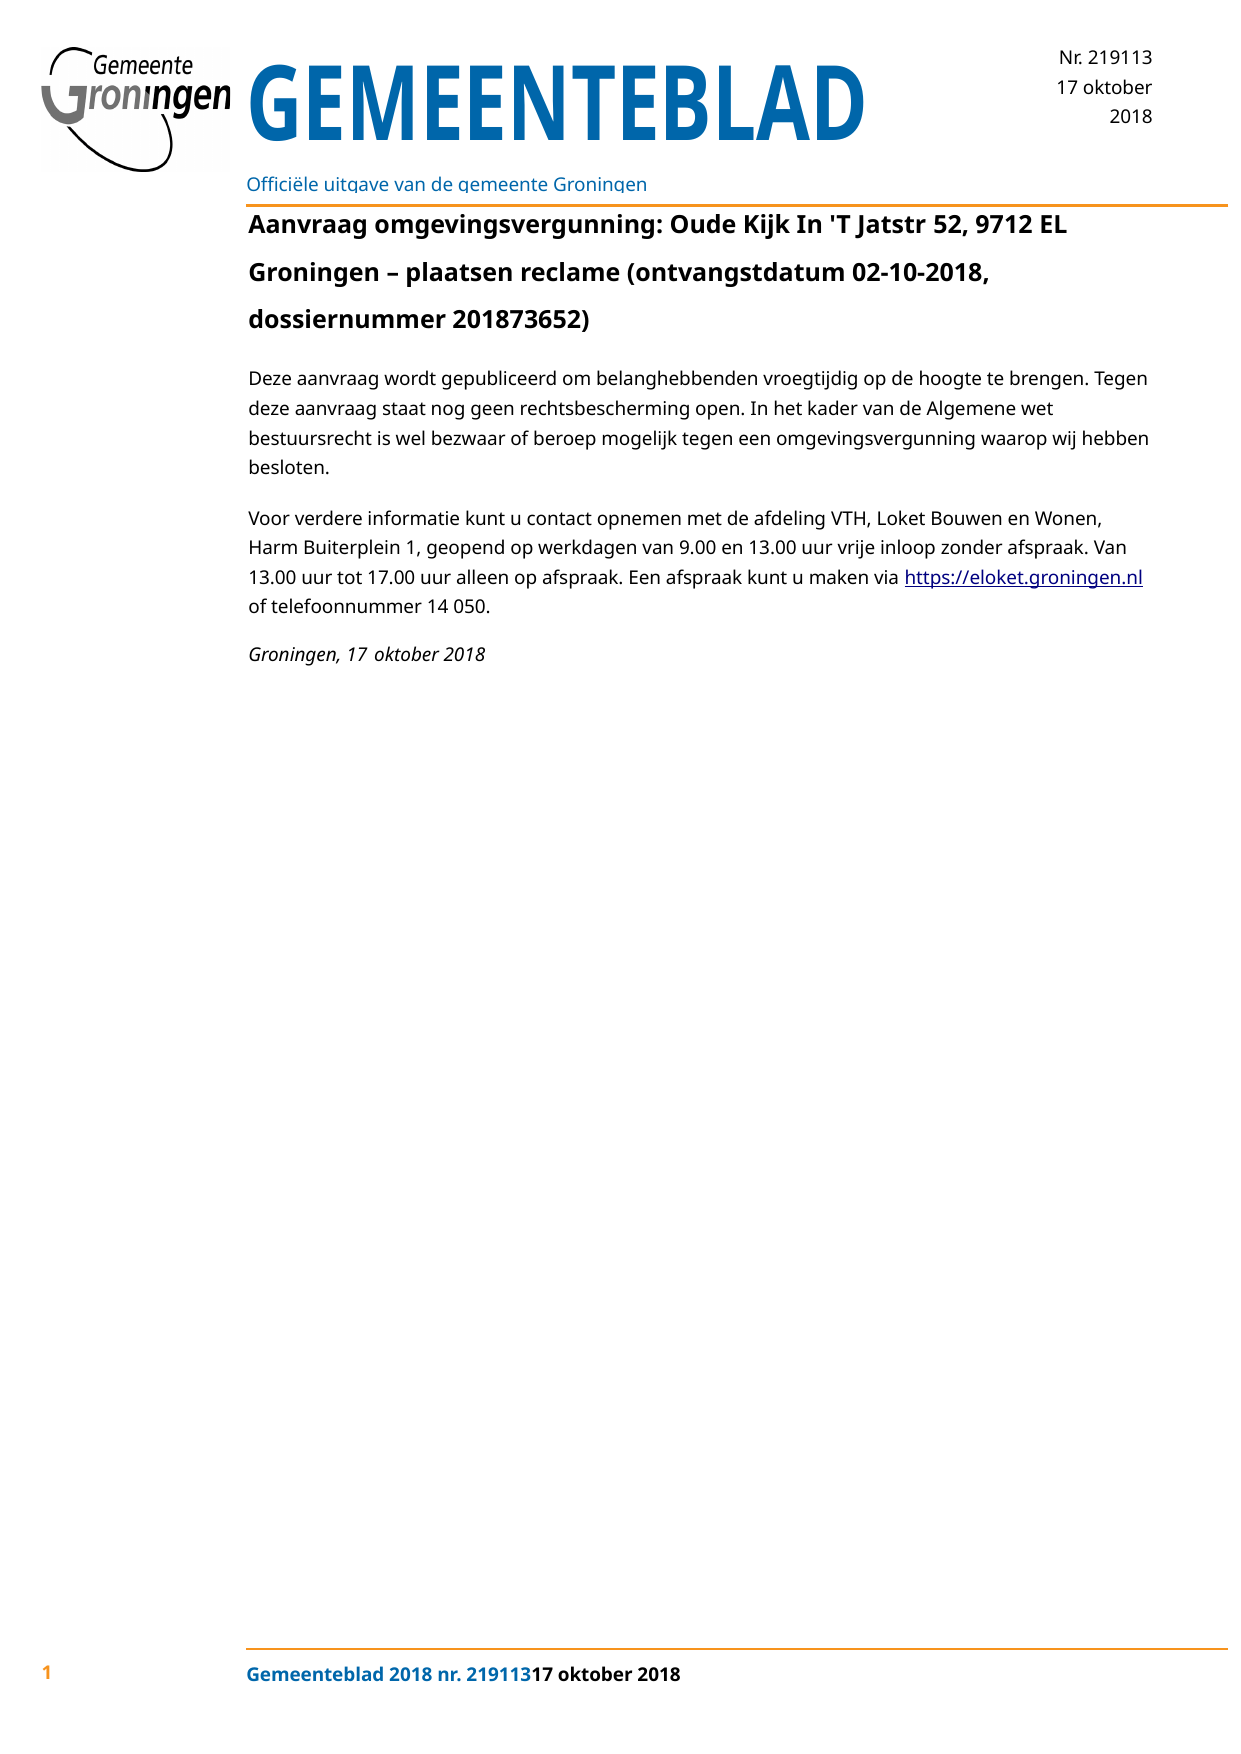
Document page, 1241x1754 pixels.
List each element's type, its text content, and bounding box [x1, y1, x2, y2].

text Voor verdere informatie kunt u contact opnemen met de afdeling VTH, Loket Bouwen en Wonen, Harm Buiterplein 1, geopend op werkdagen van 9.00 en 13.00 uur vrije inloop zonder afspraak. Van 13.00 uur tot 17.00 uur alleen op afspraak. Een afspraak kunt u maken via https://eloket.groningen.nl of telefoonnummer 14 050. [248, 505, 1152, 619]
text Groningen, 17 oktober 2018 [248, 641, 1152, 667]
text Aanvraag omgevingsvergunning: Oude Kijk In 'T Jatstr 52, 9712 EL Groningen – plaatsen reclame (ontvangstdatum 02-10-2018, dossiernummer 201873652) [248, 207, 1152, 336]
text Deze aanvraag wordt gepubliceerd om belanghebbenden vroegtijdig op de hoogte te brengen. Tegen deze aanvraag staat nog geen rechtsbescherming open. In het kader van de Algemene wet bestuursrecht is wel bezwaar of beroep mogelijk tegen een omgevingsvergunning waarop wij hebben besloten. [248, 366, 1152, 480]
picture [41, 47, 231, 172]
